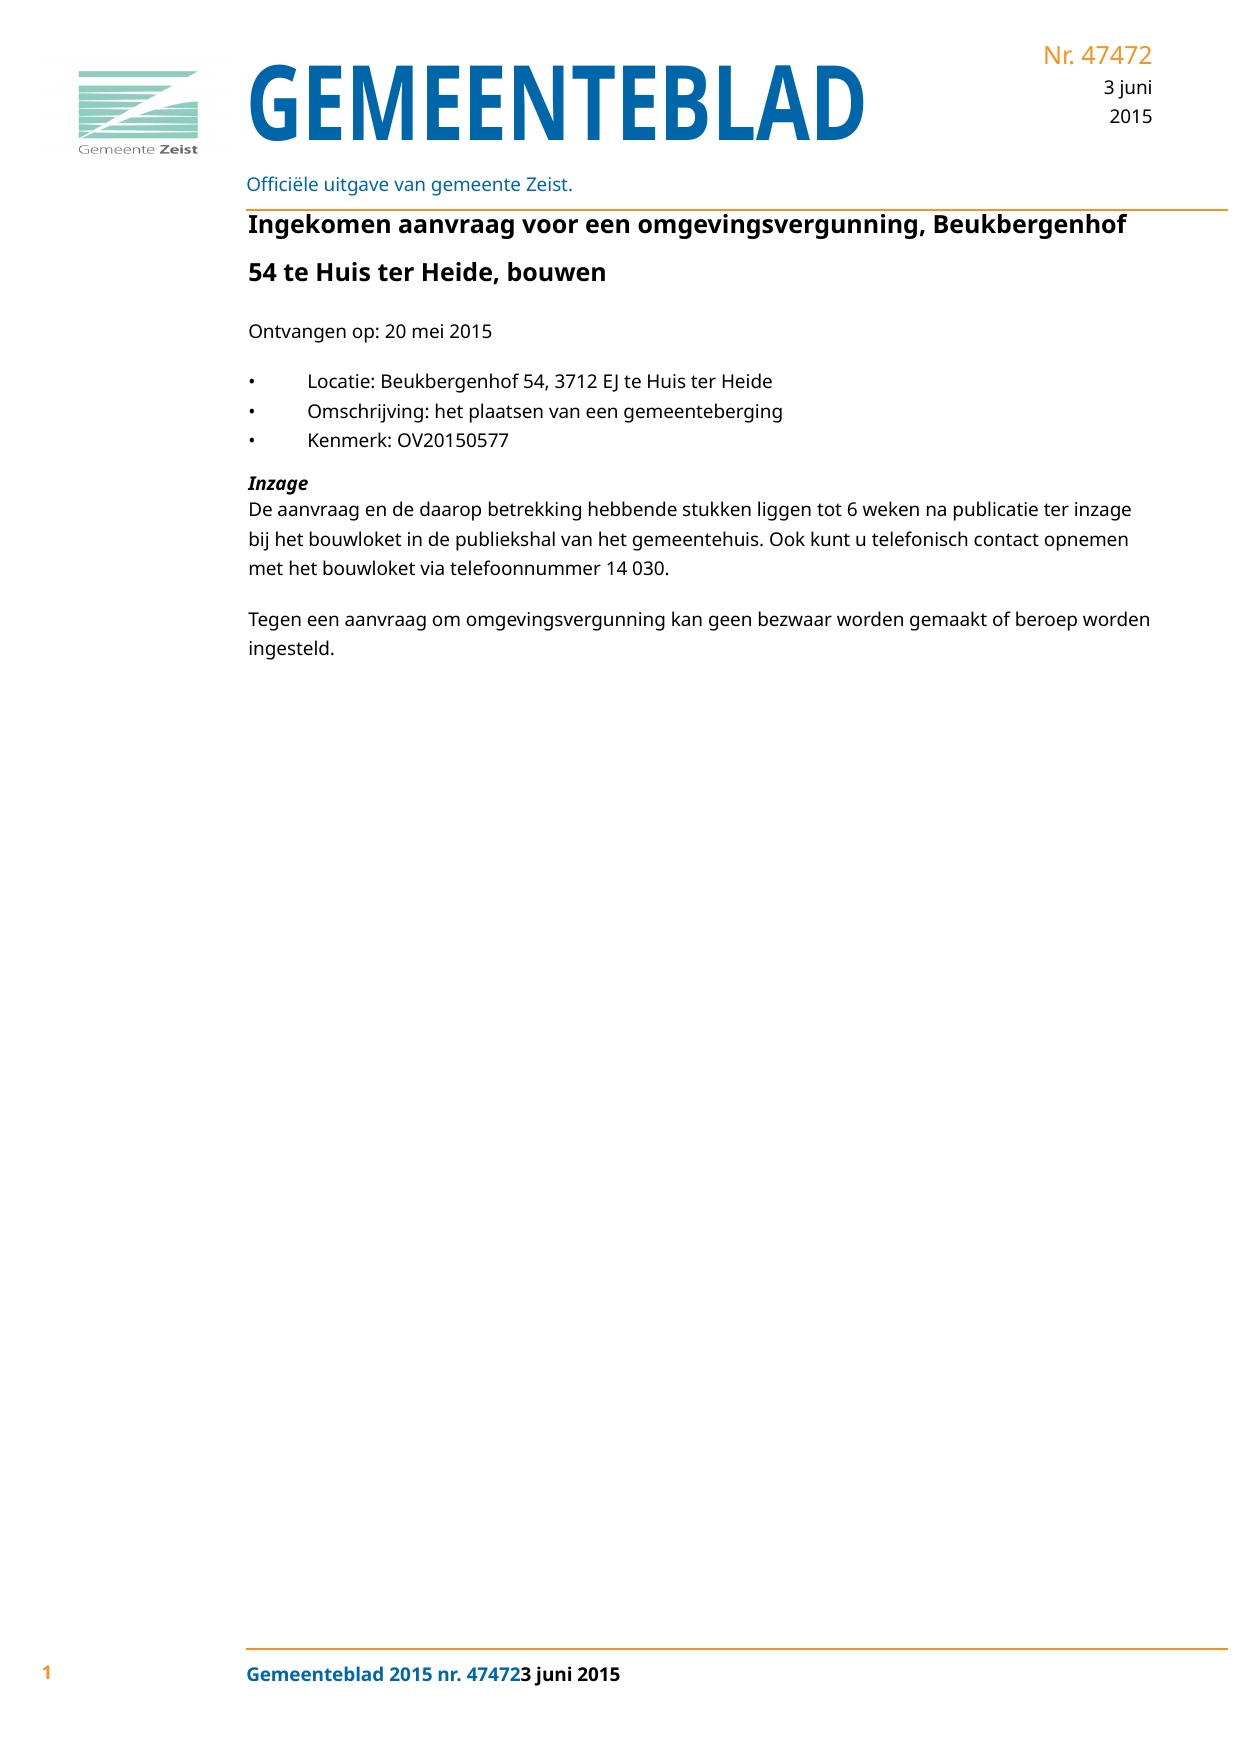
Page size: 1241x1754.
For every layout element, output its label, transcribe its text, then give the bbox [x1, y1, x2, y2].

text Tegen een aanvraag om omgevingsvergunning kan geen bezwaar worden gemaakt of beroep worden ingesteld. [248, 606, 1152, 661]
list Locatie: Beukbergenhof 54, 3712 EJ te Huis ter Heide [248, 368, 1152, 394]
text De aanvraag en de daarop betrekking hebbende stukken liggen tot 6 weken na publicatie ter inzage bij het bouwloket in de publiekshal van het gemeentehuis. Ook kunt u telefonisch contact opnemen met het bouwloket via telefoonnummer 14 030. [248, 496, 1152, 581]
text Ingekomen aanvraag voor een omgevingsvergunning, Beukbergenhof 54 te Huis ter Heide, bouwen [248, 211, 1152, 288]
list Kenmerk: OV20150577 [248, 427, 1152, 453]
text Inzage [248, 471, 1152, 496]
text Ontvangen op: 20 mei 2015 [248, 318, 1152, 344]
list Omschrijving: het plaatsen van een gemeenteberging [248, 398, 1152, 424]
picture [41, 47, 231, 172]
